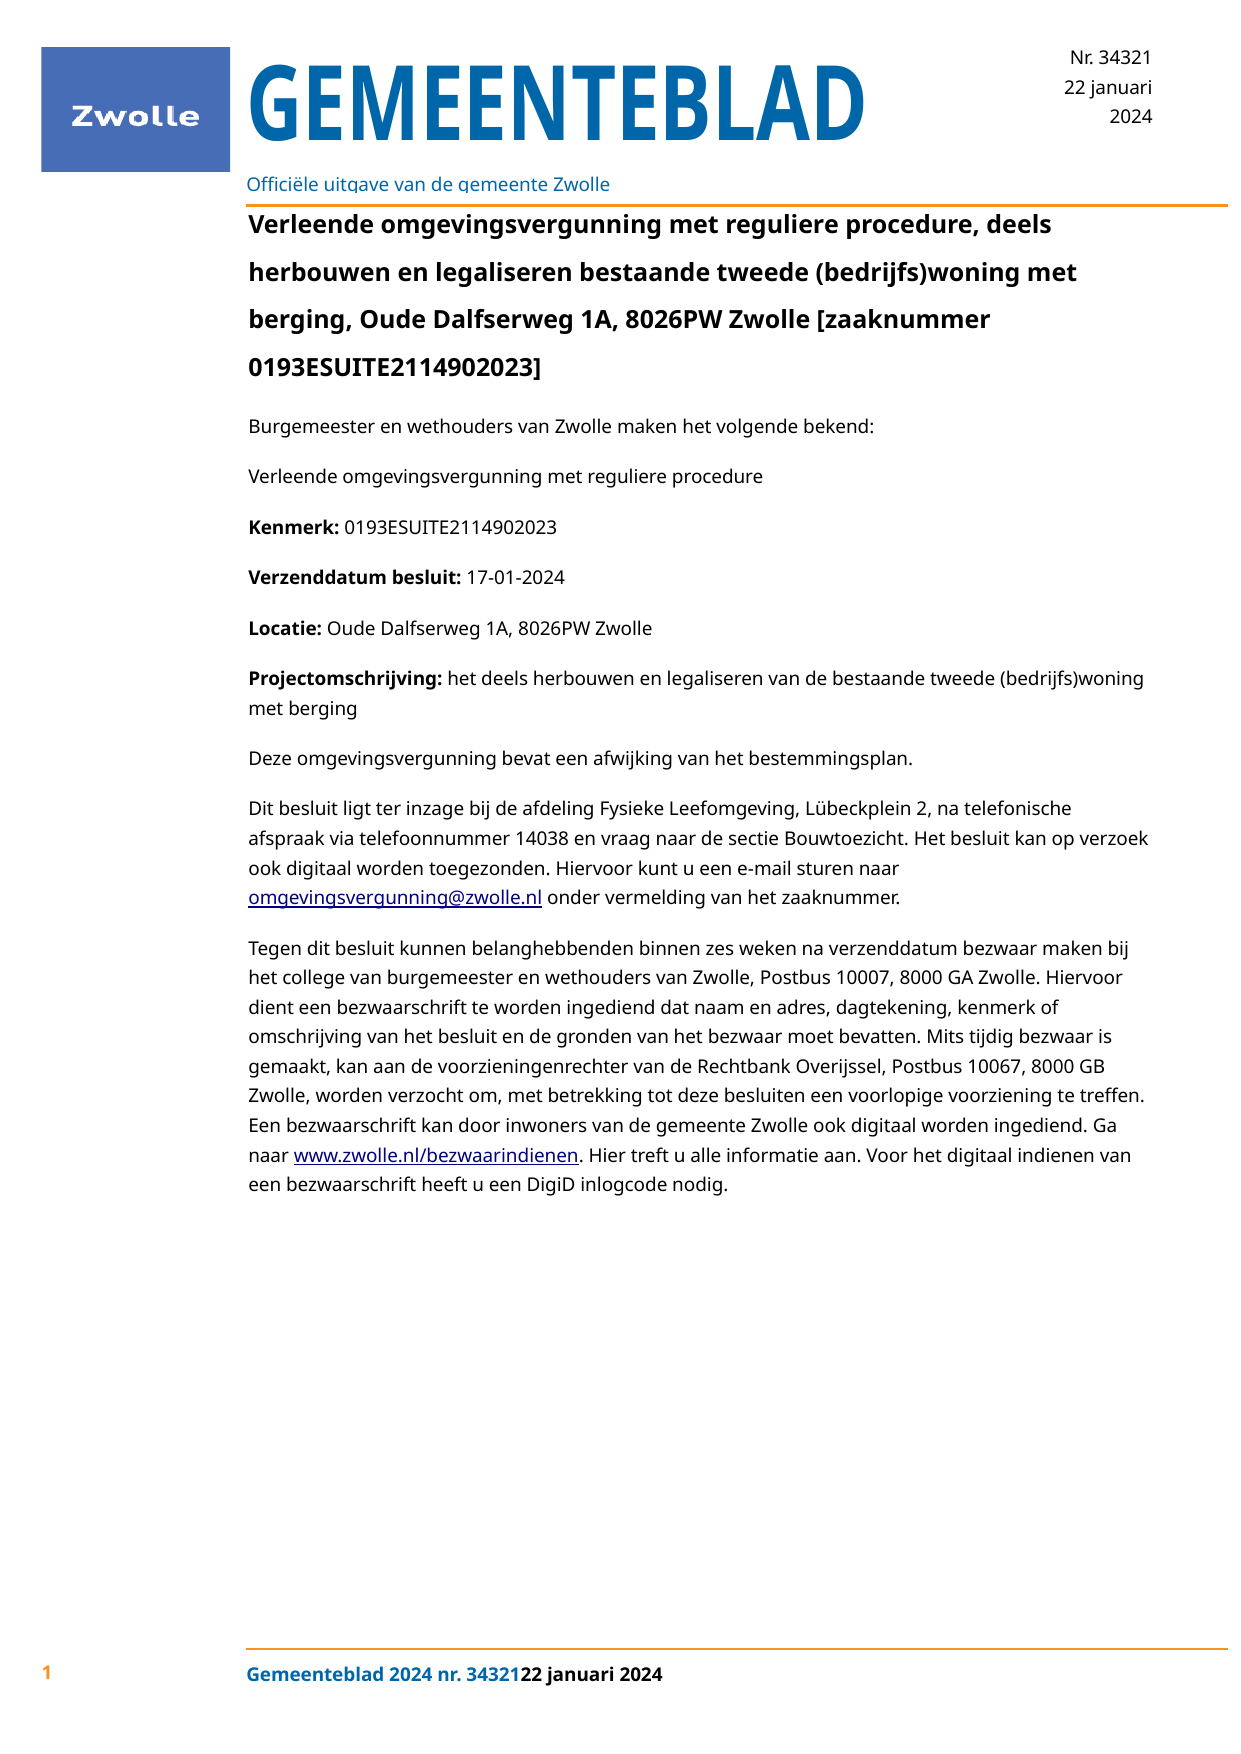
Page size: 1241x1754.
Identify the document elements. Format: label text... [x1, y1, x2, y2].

text Kenmerk: 0193ESUITE2114902023 [248, 514, 1152, 540]
text Verleende omgevingsvergunning met reguliere procedure, deels herbouwen en legaliseren bestaande tweede (bedrijfs)woning met berging, Oude Dalfserweg 1A, 8026PW Zwolle [zaaknummer 0193ESUITE2114902023] [248, 207, 1152, 384]
text Deze omgevingsvergunning bevat een afwijking van het bestemmingsplan. [248, 745, 1152, 771]
text Projectomschrijving: het deels herbouwen en legaliseren van de bestaande tweede (bedrijfs)woning met berging [248, 665, 1152, 721]
text Verleende omgevingsvergunning met reguliere procedure [248, 463, 1152, 489]
text Tegen dit besluit kunnen belanghebbenden binnen zes weken na verzenddatum bezwaar maken bij het college van burgemeester en wethouders van Zwolle, Postbus 10007, 8000 GA Zwolle. Hiervoor dient een bezwaarschrift te worden ingediend dat naam en adres, dagtekening, kenmerk of omschrijving van het besluit en de gronden van het bezwaar moet bevatten. Mits tijdig bezwaar is gemaakt, kan aan de voorzieningenrechter van de Rechtbank Overijssel, Postbus 10067, 8000 GB Zwolle, worden verzocht om, met betrekking tot deze besluiten een voorlopige voorziening te treffen. Een bezwaarschrift kan door inwoners van de gemeente Zwolle ook digitaal worden ingediend. Ga naar www.zwolle.nl/bezwaarindienen. Hier treft u alle informatie aan. Voor het digitaal indienen van een bezwaarschrift heeft u een DigiD inlogcode nodig. [248, 935, 1152, 1197]
text Locatie: Oude Dalfserweg 1A, 8026PW Zwolle [248, 615, 1152, 641]
text Burgemeester en wethouders van Zwolle maken het volgende bekend: [248, 413, 1152, 439]
text Verzenddatum besluit: 17-01-2024 [248, 564, 1152, 590]
text Dit besluit ligt ter inzage bij de afdeling Fysieke Leefomgeving, Lübeckplein 2, na telefonische afspraak via telefoonnummer 14038 en vraag naar de sectie Bouwtoezicht. Het besluit kan op verzoek ook digitaal worden toegezonden. Hiervoor kunt u een e-mail sturen naar omgevingsvergunning@zwolle.nl onder vermelding van het zaaknummer. [248, 796, 1152, 910]
picture [41, 47, 231, 172]
